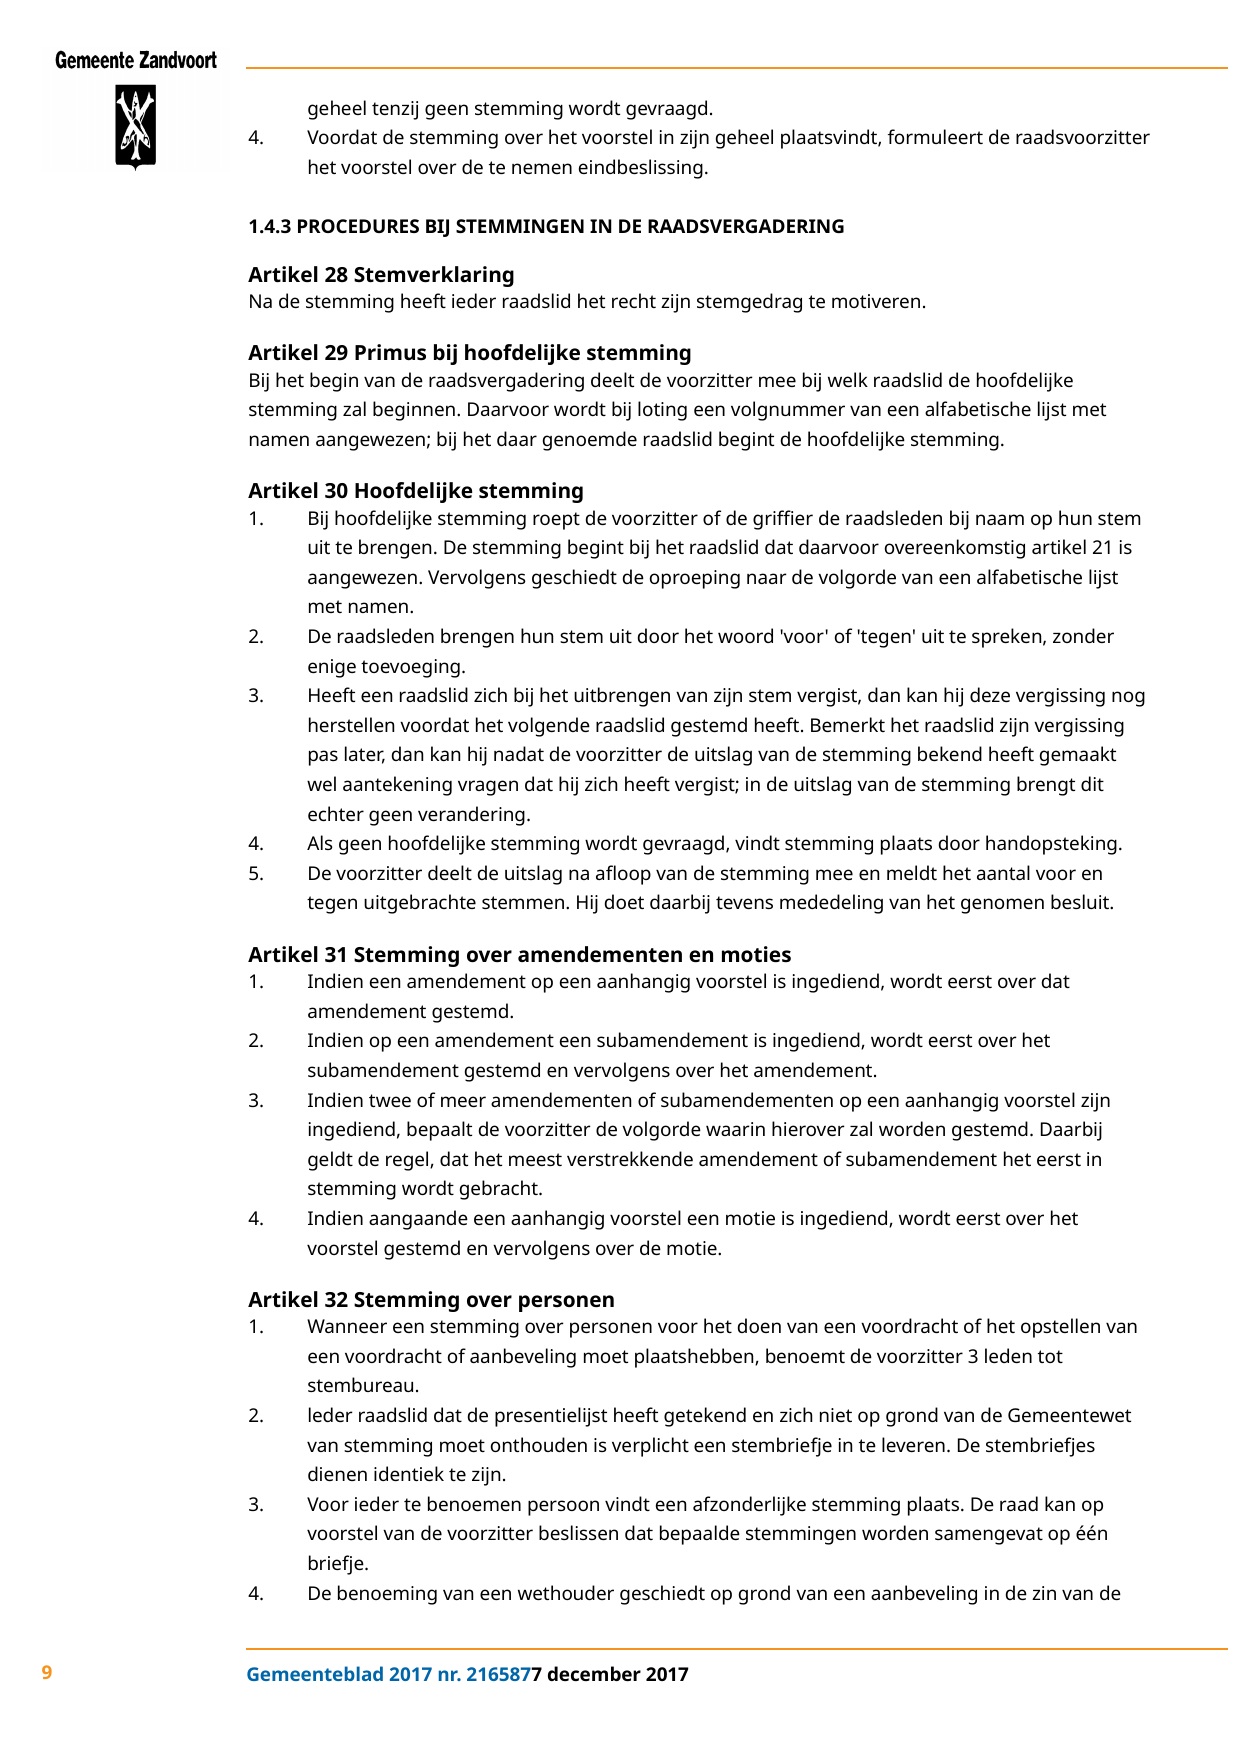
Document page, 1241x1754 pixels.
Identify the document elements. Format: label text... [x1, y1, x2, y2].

text Artikel 28 Stemverklaring [248, 260, 1152, 288]
text Artikel 31 Stemming over amendementen en moties [248, 940, 1152, 968]
list Wanneer een stemming over personen voor het doen van een voordracht of het opstellen van een voordracht of aanbeveling moet plaatshebben, benoemt de voorzitter 3 leden tot stembureau. [248, 1313, 1152, 1398]
list Bij hoofdelijke stemming roept de voorzitter of de griffier de raadsleden bij naam op hun stem uit te brengen. De stemming begint bij het raadslid dat daarvoor overeenkomstig artikel 21 is aangewezen. Vervolgens geschiedt de oproeping naar de volgorde van een alfabetische lijst met namen. [248, 505, 1152, 619]
text Bij het begin van de raadsvergadering deelt de voorzitter mee bij welk raadslid de hoofdelijke stemming zal beginnen. Daarvoor wordt bij loting een volgnummer van een alfabetische lijst met namen aangewezen; bij het daar genoemde raadslid begint de hoofdelijke stemming. [248, 367, 1152, 452]
list Indien twee of meer amendementen of subamendementen op een aanhangig voorstel zijn ingediend, bepaalt de voorzitter de volgorde waarin hierover zal worden gestemd. Daarbij geldt de regel, dat het meest verstrekkende amendement of subamendement het eerst in stemming wordt gebracht. [248, 1087, 1152, 1201]
text Artikel 29 Primus bij hoofdelijke stemming [248, 338, 1152, 367]
text 1.4.3 PROCEDURES BIJ STEMMINGEN IN DE RAADSVERGADERING [248, 213, 1152, 239]
list leder raadslid dat de presentielijst heeft getekend en zich niet op grond van de Gemeentewet van stemming moet onthouden is verplicht een stembriefje in te leveren. De stembriefjes dienen identiek te zijn. [248, 1402, 1152, 1487]
list Als geen hoofdelijke stemming wordt gevraagd, vindt stemming plaats door handopsteking. [248, 830, 1152, 856]
list De raadsleden brengen hun stem uit door het woord 'voor' of 'tegen' uit te spreken, zonder enige toevoeging. [248, 623, 1152, 679]
list Indien aangaande een aanhangig voorstel een motie is ingediend, wordt eerst over het voorstel gestemd en vervolgens over de motie. [248, 1205, 1152, 1260]
text Artikel 30 Hoofdelijke stemming [248, 477, 1152, 505]
list Indien op een amendement een subamendement is ingediend, wordt eerst over het subamendement gestemd en vervolgens over het amendement. [248, 1028, 1152, 1083]
list Voor ieder te benoemen persoon vindt een afzonderlijke stemming plaats. De raad kan op voorstel van de voorzitter beslissen dat bepaalde stemmingen worden samengevat op één briefje. [248, 1491, 1152, 1576]
list De voorzitter deelt de uitslag na afloop van de stemming mee en meldt het aantal voor en tegen uitgebrachte stemmen. Hij doet daarbij tevens mededeling van het genomen besluit. [248, 860, 1152, 915]
list Voordat de stemming over het voorstel in zijn geheel plaatsvindt, formuleert de raadsvoorzitter het voorstel over de te nemen eindbeslissing. [248, 124, 1152, 180]
picture [41, 47, 231, 172]
list Heeft een raadslid zich bij het uitbrengen van zijn stem vergist, dan kan hij deze vergissing nog herstellen voordat het volgende raadslid gestemd heeft. Bemerkt het raadslid zijn vergissing pas later, dan kan hij nadat de voorzitter de uitslag van de stemming bekend heeft gemaakt wel aantekening vragen dat hij zich heeft vergist; in de uitslag van de stemming brengt dit echter geen verandering. [248, 682, 1152, 827]
list geheel tenzij geen stemming wordt gevraagd. [248, 95, 1152, 121]
text Artikel 32 Stemming over personen [248, 1285, 1152, 1313]
list De benoeming van een wethouder geschiedt op grond van een aanbeveling in de zin van de [248, 1580, 1152, 1606]
list Indien een amendement op een aanhangig voorstel is ingediend, wordt eerst over dat amendement gestemd. [248, 968, 1152, 1024]
text Na de stemming heeft ieder raadslid het recht zijn stemgedrag te motiveren. [248, 288, 1152, 314]
